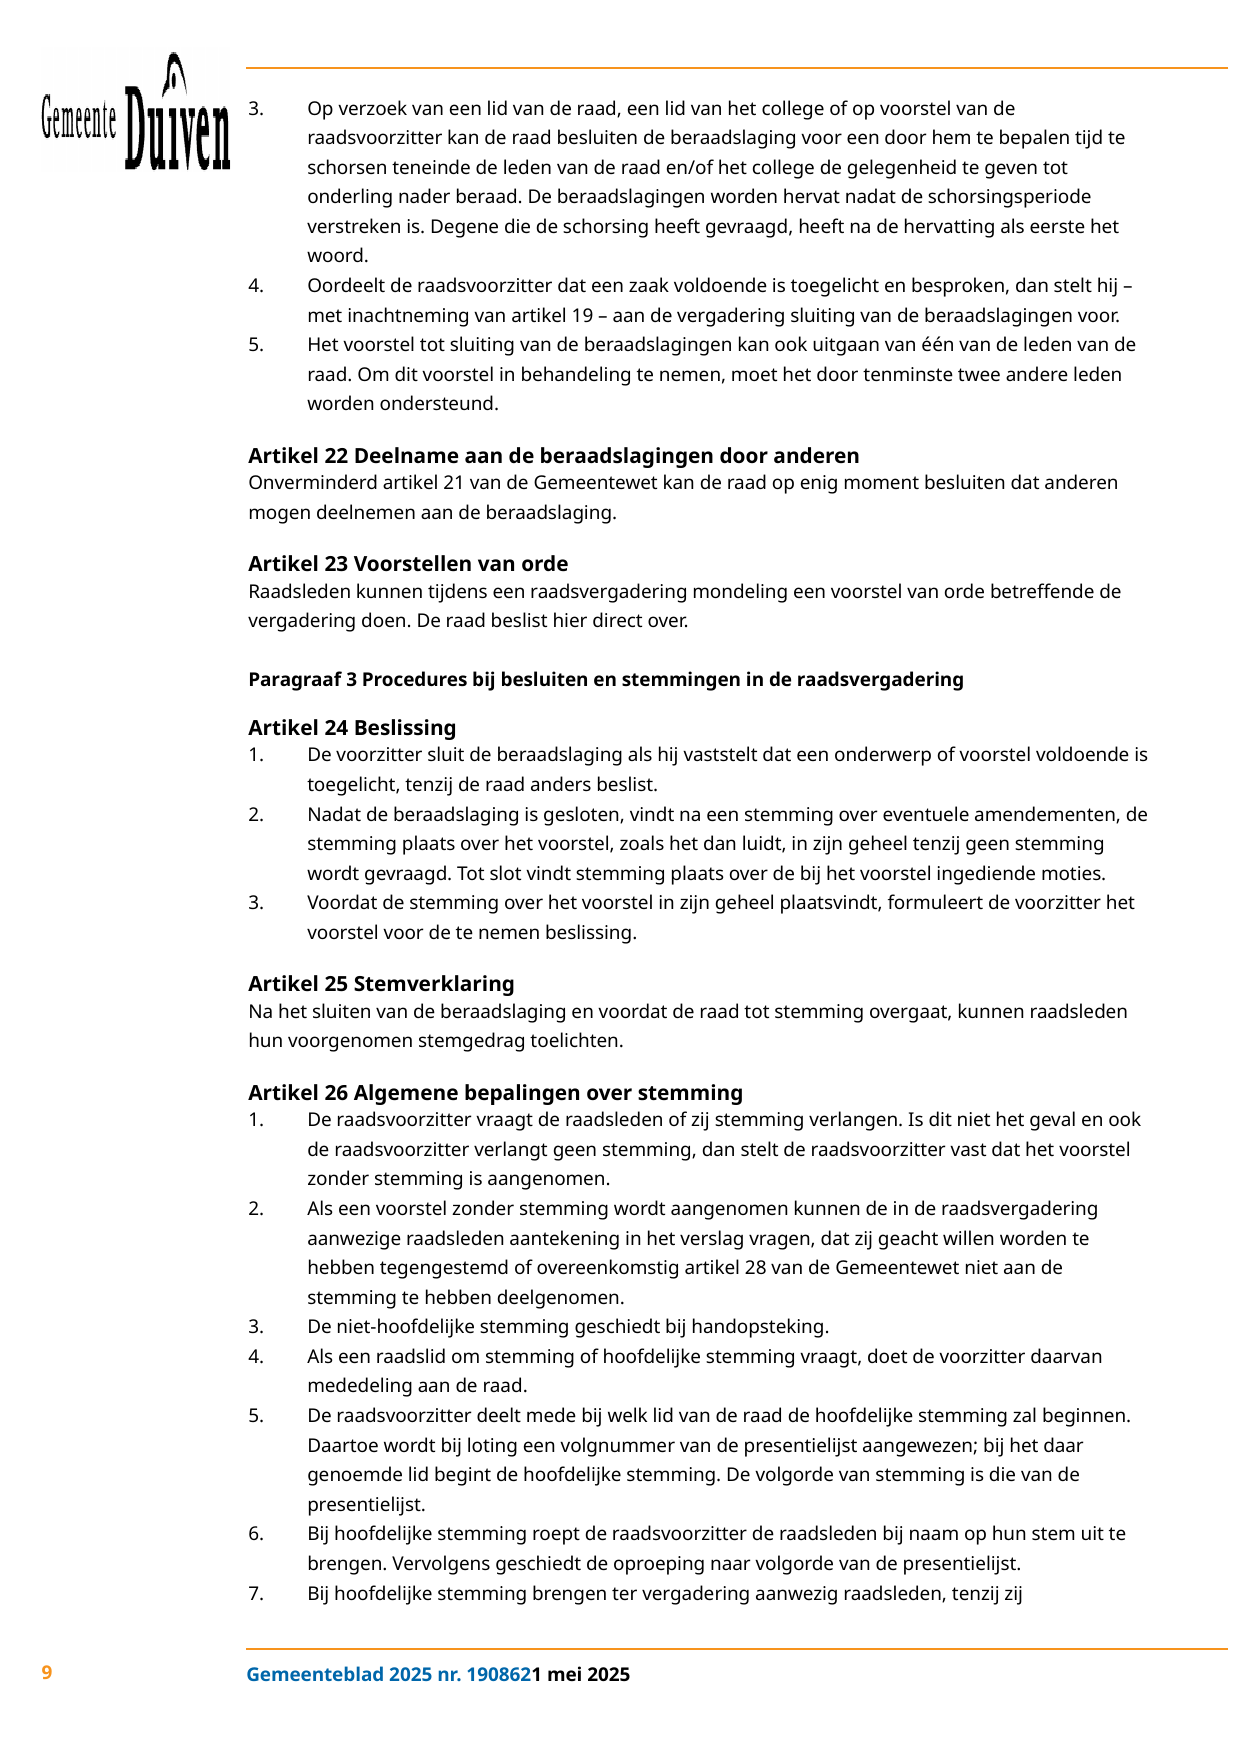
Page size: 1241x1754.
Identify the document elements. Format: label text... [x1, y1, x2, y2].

text Artikel 22 Deelname aan de beraadslagingen door anderen [248, 441, 1152, 469]
list Het voorstel tot sluiting van de beraadslagingen kan ook uitgaan van één van de leden van de raad. Om dit voorstel in behandeling te nemen, moet het door tenminste twee andere leden worden ondersteund. [248, 331, 1152, 416]
text Artikel 25 Stemverklaring [248, 969, 1152, 998]
list De raadsvoorzitter vraagt de raadsleden of zij stemming verlangen. Is dit niet het geval en ook de raadsvoorzitter verlangt geen stemming, dan stelt de raadsvoorzitter vast dat het voorstel zonder stemming is aangenomen. [248, 1106, 1152, 1191]
picture [41, 47, 231, 172]
list De niet-hoofdelijke stemming geschiedt bij handopsteking. [248, 1313, 1152, 1339]
text Artikel 24 Beslissing [248, 713, 1152, 742]
list Voordat de stemming over het voorstel in zijn geheel plaatsvindt, formuleert de voorzitter het voorstel voor de te nemen beslissing. [248, 889, 1152, 945]
list Als een raadslid om stemming of hoofdelijke stemming vraagt, doet de voorzitter daarvan mededeling aan de raad. [248, 1343, 1152, 1398]
list Oordeelt de raadsvoorzitter dat een zaak voldoende is toegelicht en besproken, dan stelt hij – met inachtneming van artikel 19 – aan de vergadering sluiting van de beraadslagingen voor. [248, 272, 1152, 328]
text Raadsleden kunnen tijdens een raadsvergadering mondeling een voorstel van orde betreffende de vergadering doen. De raad beslist hier direct over. [248, 578, 1152, 633]
list De voorzitter sluit de beraadslaging als hij vaststelt dat een onderwerp of voorstel voldoende is toegelicht, tenzij de raad anders beslist. [248, 742, 1152, 797]
text Artikel 23 Voorstellen van orde [248, 549, 1152, 578]
text Onverminderd artikel 21 van de Gemeentewet kan de raad op enig moment besluiten dat anderen mogen deelnemen aan de beraadslaging. [248, 469, 1152, 525]
list De raadsvoorzitter deelt mede bij welk lid van de raad de hoofdelijke stemming zal beginnen. Daartoe wordt bij loting een volgnummer van de presentielijst aangewezen; bij het daar genoemde lid begint de hoofdelijke stemming. De volgorde van stemming is die van de presentielijst. [248, 1402, 1152, 1517]
text Paragraaf 3 Procedures bij besluiten en stemmingen in de raadsvergadering [248, 667, 1152, 692]
list Op verzoek van een lid van de raad, een lid van het college of op voorstel van de raadsvoorzitter kan de raad besluiten de beraadslaging voor een door hem te bepalen tijd te schorsen teneinde de leden van de raad en/of het college de gelegenheid te geven tot onderling nader beraad. De beraadslagingen worden hervat nadat de schorsingsperiode verstreken is. Degene die de schorsing heeft gevraagd, heeft na de hervatting als eerste het woord. [248, 95, 1152, 268]
text Artikel 26 Algemene bepalingen over stemming [248, 1078, 1152, 1106]
list Bij hoofdelijke stemming brengen ter vergadering aanwezig raadsleden, tenzij zij [248, 1580, 1152, 1606]
list Als een voorstel zonder stemming wordt aangenomen kunnen de in de raadsvergadering aanwezige raadsleden aantekening in het verslag vragen, dat zij geacht willen worden te hebben tegengestemd of overeenkomstig artikel 28 van de Gemeentewet niet aan de stemming te hebben deelgenomen. [248, 1195, 1152, 1310]
list Bij hoofdelijke stemming roept de raadsvoorzitter de raadsleden bij naam op hun stem uit te brengen. Vervolgens geschiedt de oproeping naar volgorde van de presentielijst. [248, 1521, 1152, 1576]
list Nadat de beraadslaging is gesloten, vindt na een stemming over eventuele amendementen, de stemming plaats over het voorstel, zoals het dan luidt, in zijn geheel tenzij geen stemming wordt gevraagd. Tot slot vindt stemming plaats over de bij het voorstel ingediende moties. [248, 801, 1152, 886]
text Na het sluiten van de beraadslaging en voordat de raad tot stemming overgaat, kunnen raadsleden hun voorgenomen stemgedrag toelichten. [248, 998, 1152, 1053]
